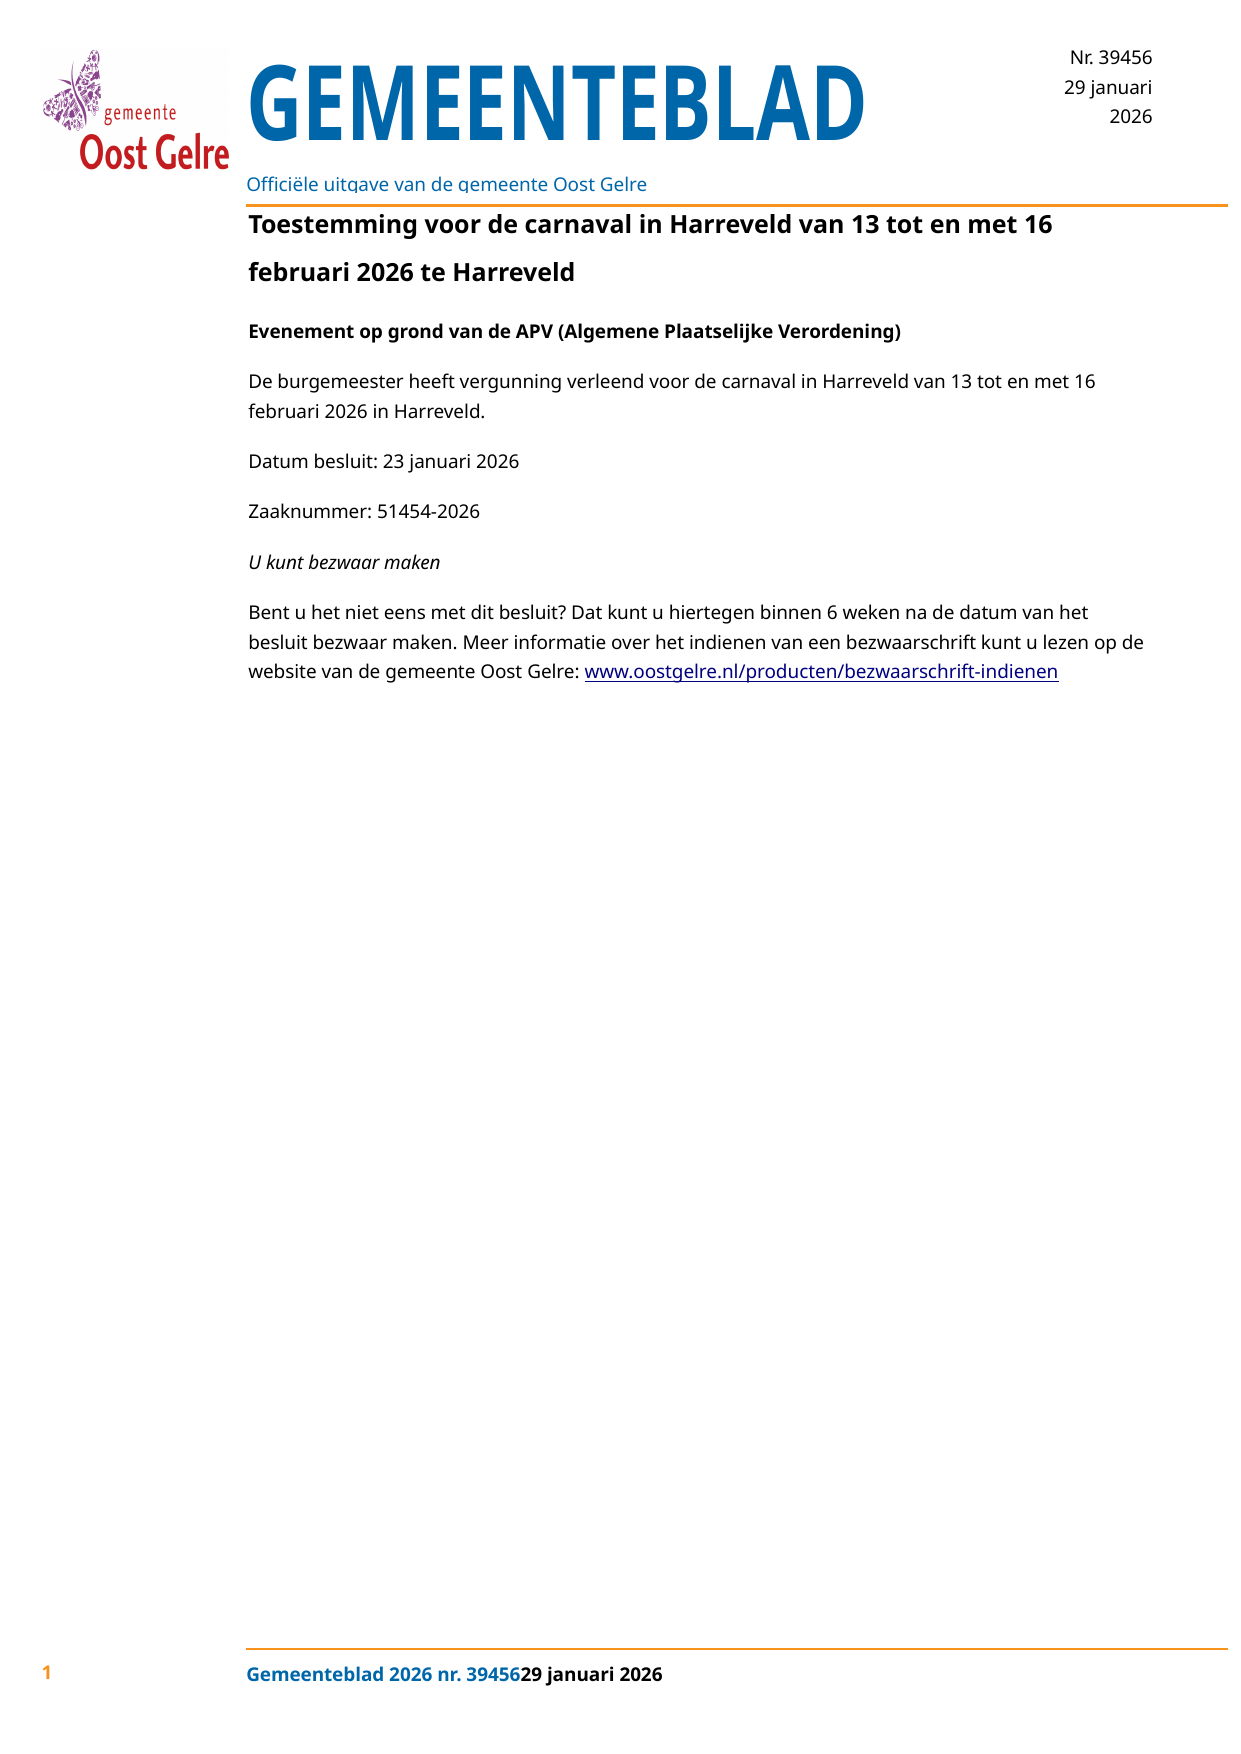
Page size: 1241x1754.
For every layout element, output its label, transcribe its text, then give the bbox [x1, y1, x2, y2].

text U kunt bezwaar maken [248, 549, 1152, 575]
picture [41, 47, 231, 172]
text Zaaknummer: 51454-2026 [248, 499, 1152, 524]
text Toestemming voor de carnaval in Harreveld van 13 tot en met 16 februari 2026 te Harreveld [248, 207, 1152, 288]
text Evenement op grond van de APV (Algemene Plaatselijke Verordening) [248, 318, 1152, 344]
text Datum besluit: 23 januari 2026 [248, 448, 1152, 474]
text Bent u het niet eens met dit besluit? Dat kunt u hiertegen binnen 6 weken na de datum van het besluit bezwaar maken. Meer informatie over het indienen van een bezwaarschrift kunt u lezen op de website van de gemeente Oost Gelre: www.oostgelre.nl/producten/bezwaarschrift-indienen [248, 599, 1152, 684]
text De burgemeester heeft vergunning verleend voor de carnaval in Harreveld van 13 tot en met 16 februari 2026 in Harreveld. [248, 368, 1152, 424]
